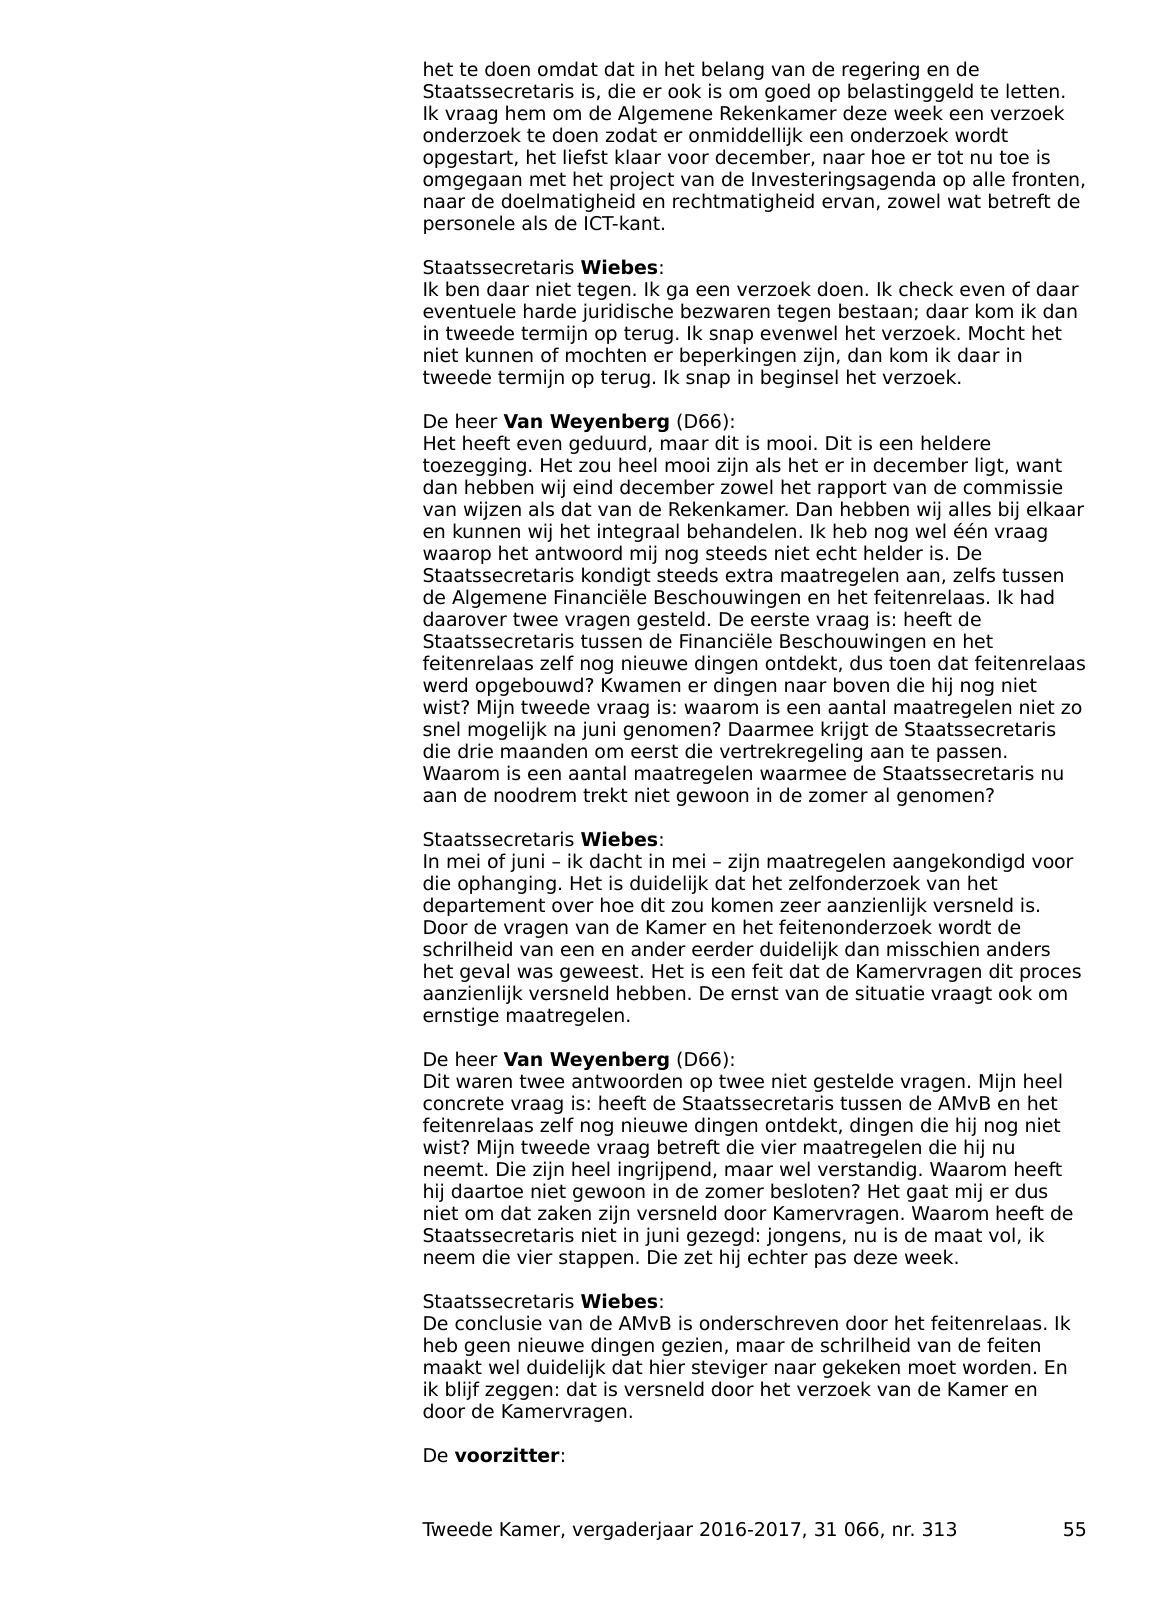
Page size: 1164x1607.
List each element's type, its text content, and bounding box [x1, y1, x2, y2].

text Staatssecretaris Wiebes: [422, 1291, 1087, 1313]
text Dit waren twee antwoorden op twee niet gestelde vragen. Mijn heel concrete vraag is: heeft de Staatssecretaris tussen de AMvB en het feitenrelaas zelf nog nieuwe dingen ontdekt, dingen die hij nog niet wist? Mijn tweede vraag betreft die vier maatregelen die hij nu neemt. Die zijn heel ingrijpend, maar wel verstandig. Waarom heeft hij daartoe niet gewoon in de zomer besloten? Het gaat mij er dus niet om dat zaken zijn versneld door Kamervragen. Waarom heeft de Staatssecretaris niet in juni gezegd: jongens, nu is de maat vol, ik neem die vier stappen. Die zet hij echter pas deze week. [422, 1071, 1087, 1269]
text De conclusie van de AMvB is onderschreven door het feitenrelaas. Ik heb geen nieuwe dingen gezien, maar de schrilheid van de feiten maakt wel duidelijk dat hier steviger naar gekeken moet worden. En ik blijf zeggen: dat is versneld door het verzoek van de Kamer en door de Kamervragen. [422, 1313, 1087, 1423]
text Ik ben daar niet tegen. Ik ga een verzoek doen. Ik check even of daar eventuele harde juridische bezwaren tegen bestaan; daar kom ik dan in tweede termijn op terug. Ik snap evenwel het verzoek. Mocht het niet kunnen of mochten er beperkingen zijn, dan kom ik daar in tweede termijn op terug. Ik snap in beginsel het verzoek. [422, 279, 1087, 389]
text Het heeft even geduurd, maar dit is mooi. Dit is een heldere toezegging. Het zou heel mooi zijn als het er in december ligt, want dan hebben wij eind december zowel het rapport van de commissie van wijzen als dat van de Rekenkamer. Dan hebben wij alles bij elkaar en kunnen wij het integraal behandelen. Ik heb nog wel één vraag waarop het antwoord mij nog steeds niet echt helder is. De Staatssecretaris kondigt steeds extra maatregelen aan, zelfs tussen de Algemene Financiële Beschouwingen en het feitenrelaas. Ik had daarover twee vragen gesteld. De eerste vraag is: heeft de Staatssecretaris tussen de Financiële Beschouwingen en het feitenrelaas zelf nog nieuwe dingen ontdekt, dus toen dat feitenrelaas werd opgebouwd? Kwamen er dingen naar boven die hij nog niet wist? Mijn tweede vraag is: waarom is een aantal maatregelen niet zo snel mogelijk na juni genomen? Daarmee krijgt de Staatssecretaris die drie maanden om eerst die vertrekregeling aan te passen. Waarom is een aantal maatregelen waarmee de Staatssecretaris nu aan de noodrem trekt niet gewoon in de zomer al genomen? [422, 433, 1087, 807]
text Staatssecretaris Wiebes: [422, 829, 1087, 851]
text In mei of juni – ik dacht in mei – zijn maatregelen aangekondigd voor die ophanging. Het is duidelijk dat het zelfonderzoek van het departement over hoe dit zou komen zeer aanzienlijk versneld is. Door de vragen van de Kamer en het feitenonderzoek wordt de schrilheid van een en ander eerder duidelijk dan misschien anders het geval was geweest. Het is een feit dat de Kamervragen dit proces aanzienlijk versneld hebben. De ernst van de situatie vraagt ook om ernstige maatregelen. [422, 851, 1087, 1027]
text De voorzitter: [422, 1445, 1087, 1467]
text De heer Van Weyenberg (D66): [422, 1049, 1087, 1071]
text Staatssecretaris Wiebes: [422, 257, 1087, 279]
text het te doen omdat dat in het belang van de regering en de Staatssecretaris is, die er ook is om goed op belastinggeld te letten. Ik vraag hem om de Algemene Rekenkamer deze week een verzoek onderzoek te doen zodat er onmiddellijk een onderzoek wordt opgestart, het liefst klaar voor december, naar hoe er tot nu toe is omgegaan met het project van de Investeringsagenda op alle fronten, naar de doelmatigheid en rechtmatigheid ervan, zowel wat betreft de personele als de ICT-kant. [422, 59, 1087, 235]
text De heer Van Weyenberg (D66): [422, 411, 1087, 433]
